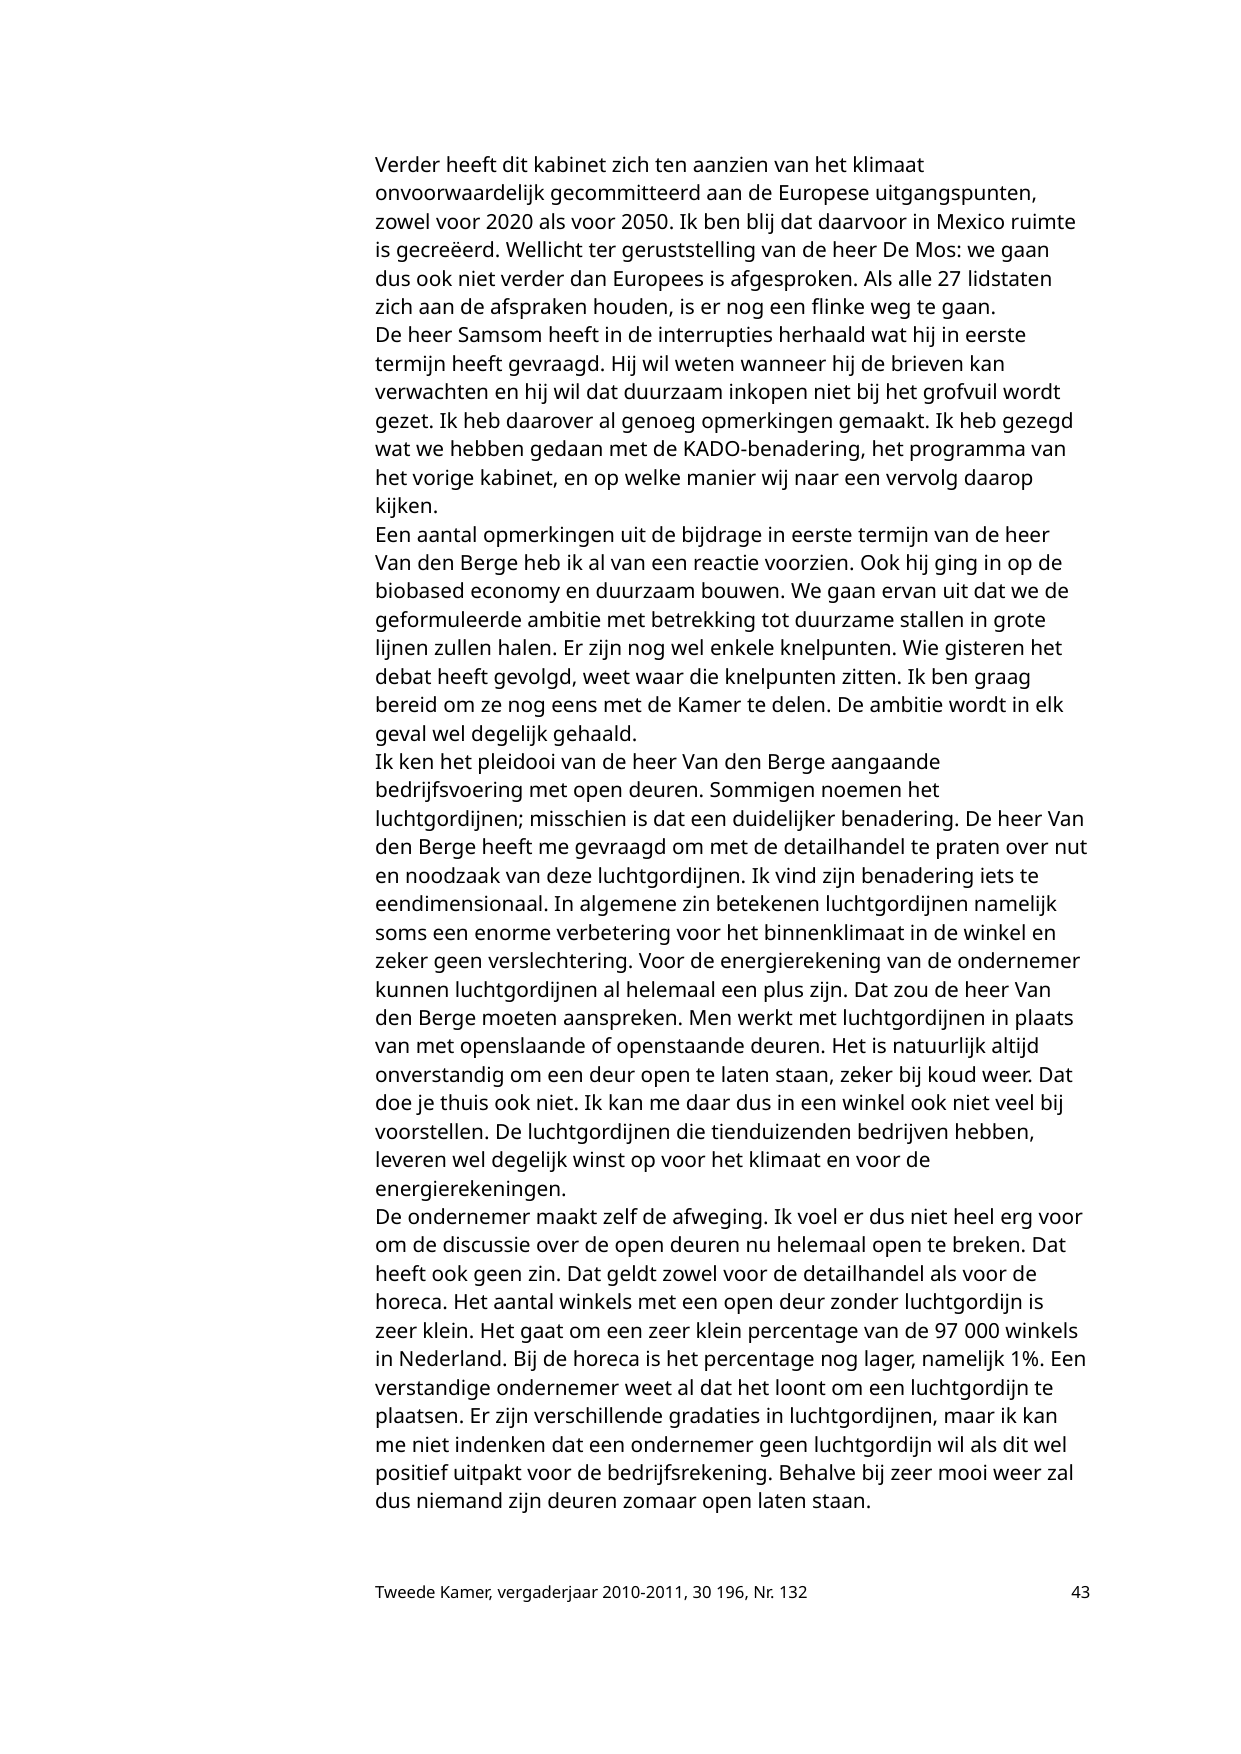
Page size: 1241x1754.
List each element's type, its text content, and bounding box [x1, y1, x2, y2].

text Verder heeft dit kabinet zich ten aanzien van het klimaat onvoorwaardelijk gecommitteerd aan de Europese uitgangspunten, zowel voor 2020 als voor 2050. Ik ben blij dat daarvoor in Mexico ruimte is gecreëerd. Wellicht ter geruststelling van de heer De Mos: we gaan dus ook niet verder dan Europees is afgesproken. Als alle 27 lidstaten zich aan de afspraken houden, is er nog een flinke weg te gaan. [375, 150, 1090, 321]
text Een aantal opmerkingen uit de bijdrage in eerste termijn van de heer Van den Berge heb ik al van een reactie voorzien. Ook hij ging in op de biobased economy en duurzaam bouwen. We gaan ervan uit dat we de geformuleerde ambitie met betrekking tot duurzame stallen in grote lijnen zullen halen. Er zijn nog wel enkele knelpunten. Wie gisteren het debat heeft gevolgd, weet waar die knelpunten zitten. Ik ben graag bereid om ze nog eens met de Kamer te delen. De ambitie wordt in elk geval wel degelijk gehaald. [375, 520, 1090, 747]
text De ondernemer maakt zelf de afweging. Ik voel er dus niet heel erg voor om de discussie over de open deuren nu helemaal open te breken. Dat heeft ook geen zin. Dat geldt zowel voor de detailhandel als voor de horeca. Het aantal winkels met een open deur zonder luchtgordijn is zeer klein. Het gaat om een zeer klein percentage van de 97 000 winkels in Nederland. Bij de horeca is het percentage nog lager, namelijk 1%. Een verstandige ondernemer weet al dat het loont om een luchtgordijn te plaatsen. Er zijn verschillende gradaties in luchtgordijnen, maar ik kan me niet indenken dat een ondernemer geen luchtgordijn wil als dit wel positief uitpakt voor de bedrijfsrekening. Behalve bij zeer mooi weer zal dus niemand zijn deuren zomaar open laten staan. [375, 1202, 1090, 1515]
text De heer Samsom heeft in de interrupties herhaald wat hij in eerste termijn heeft gevraagd. Hij wil weten wanneer hij de brieven kan verwachten en hij wil dat duurzaam inkopen niet bij het grofvuil wordt gezet. Ik heb daarover al genoeg opmerkingen gemaakt. Ik heb gezegd wat we hebben gedaan met de KADO-benadering, het programma van het vorige kabinet, en op welke manier wij naar een vervolg daarop kijken. [375, 321, 1090, 520]
text Ik ken het pleidooi van de heer Van den Berge aangaande bedrijfsvoering met open deuren. Sommigen noemen het luchtgordijnen; misschien is dat een duidelijker benadering. De heer Van den Berge heeft me gevraagd om met de detailhandel te praten over nut en noodzaak van deze luchtgordijnen. Ik vind zijn benadering iets te eendimensionaal. In algemene zin betekenen luchtgordijnen namelijk soms een enorme verbetering voor het binnenklimaat in de winkel en zeker geen verslechtering. Voor de energierekening van de ondernemer kunnen luchtgordijnen al helemaal een plus zijn. Dat zou de heer Van den Berge moeten aanspreken. Men werkt met luchtgordijnen in plaats van met openslaande of openstaande deuren. Het is natuurlijk altijd onverstandig om een deur open te laten staan, zeker bij koud weer. Dat doe je thuis ook niet. Ik kan me daar dus in een winkel ook niet veel bij voorstellen. De luchtgordijnen die tienduizenden bedrijven hebben, leveren wel degelijk winst op voor het klimaat en voor de energierekeningen. [375, 747, 1090, 1202]
